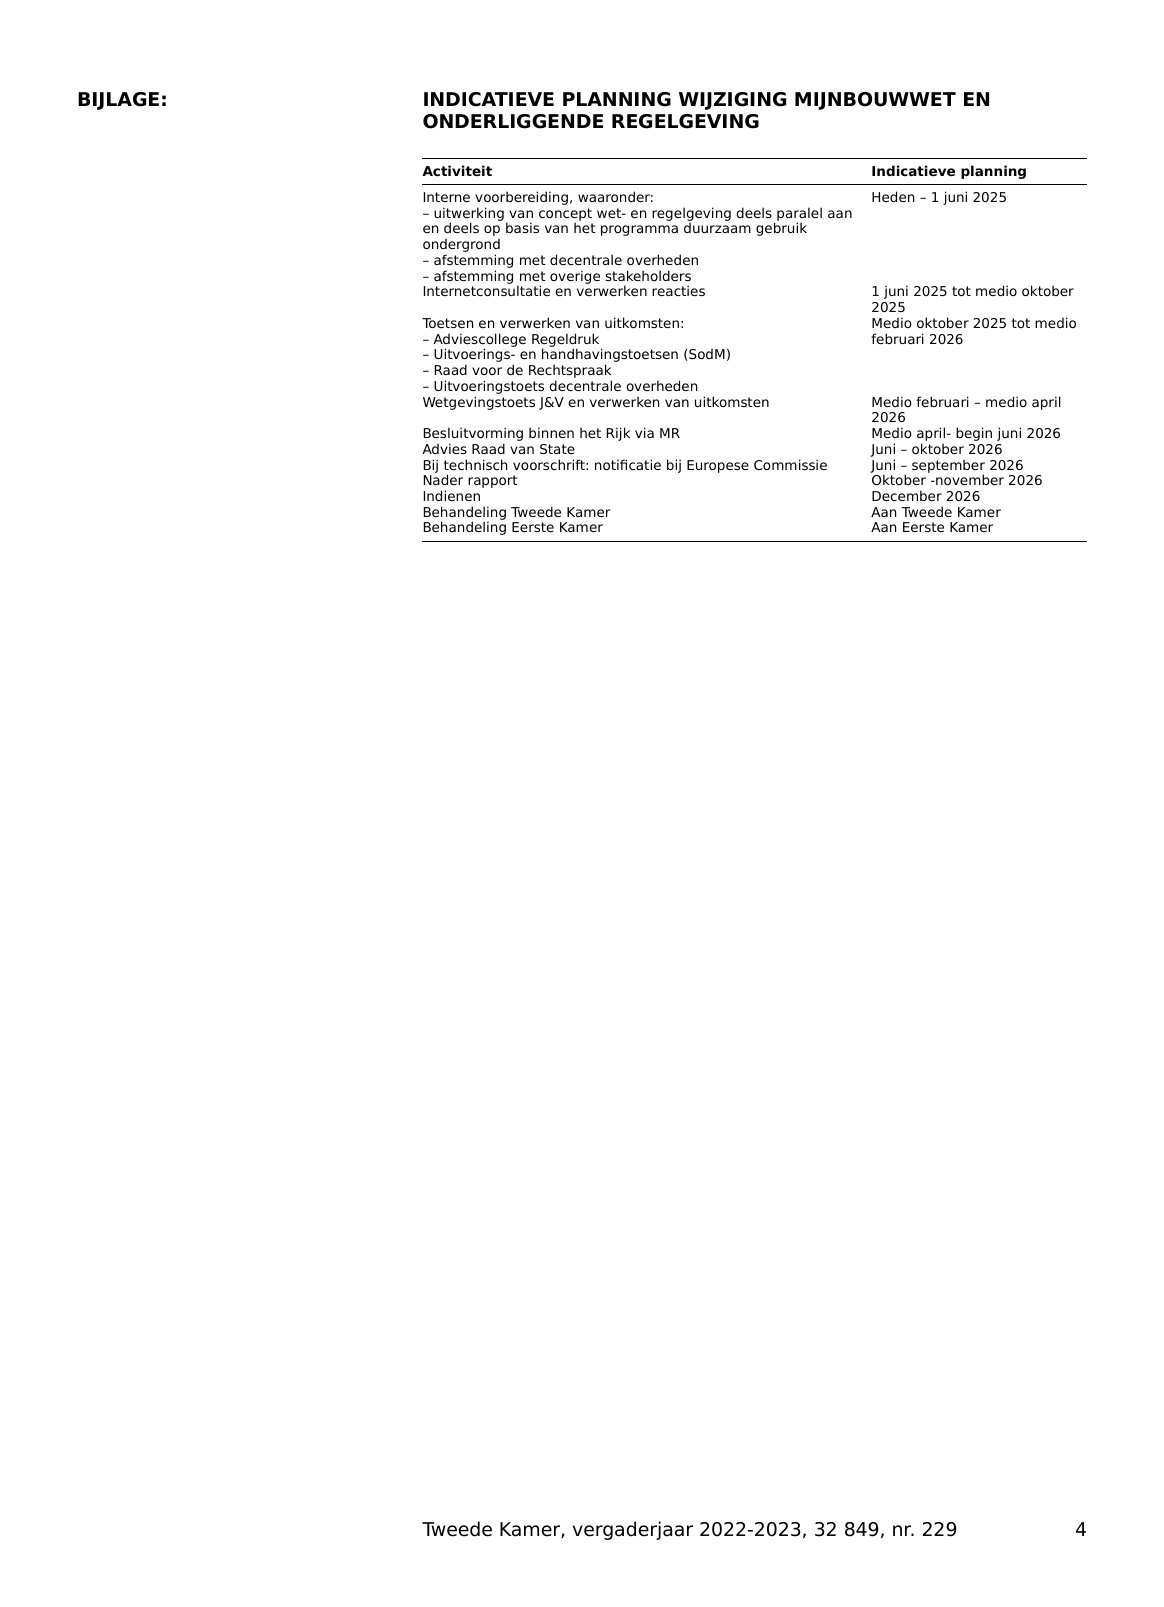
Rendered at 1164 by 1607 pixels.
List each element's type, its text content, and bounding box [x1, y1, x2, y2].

table_cell Interne voorbereiding, waaronder: – uitwerking van concept wet- en regelgeving deels paralel aan en deels op basis van het programma duurzaam gebruik ondergrond – afstemming met decentrale overheden – afstemming met overige stakeholders [422, 185, 865, 284]
subtitle BIJLAGE: INDICATIEVE PLANNING WIJZIGING MIJNBOUWWET EN ONDERLIGGENDE REGELGEVING [77, 89, 1087, 133]
table_cell Wetgevingstoets J&V en verwerken van uitkomsten [422, 394, 865, 426]
table_cell Juni – oktober 2026 [865, 442, 1087, 457]
table_cell Bij technisch voorschrift: notificatie bij Europese Commissie [422, 457, 865, 473]
table_header Activiteit [422, 159, 865, 184]
table_cell Besluitvorming binnen het Rijk via MR [422, 426, 865, 442]
table_cell Advies Raad van State [422, 442, 865, 457]
table_cell Aan Tweede Kamer [865, 505, 1087, 520]
table_cell 1 juni 2025 tot medio oktober 2025 [865, 284, 1087, 316]
table_cell Aan Eerste Kamer [865, 520, 1087, 541]
table_cell Indienen [422, 489, 865, 504]
table_cell Behandeling Eerste Kamer [422, 520, 865, 541]
table_cell Juni – september 2026 [865, 457, 1087, 473]
table_cell Medio april- begin juni 2026 [865, 426, 1087, 442]
table_cell Medio februari – medio april 2026 [865, 394, 1087, 426]
table_cell Toetsen en verwerken van uitkomsten: – Adviescollege Regeldruk – Uitvoerings- en handhavingstoetsen (SodM) – Raad voor de Rechtspraak – Uitvoeringstoets decentrale overheden [422, 316, 865, 394]
table_cell Internetconsultatie en verwerken reacties [422, 284, 865, 316]
table_cell December 2026 [865, 489, 1087, 504]
table_cell Heden – 1 juni 2025 [865, 185, 1087, 284]
table_cell Nader rapport [422, 473, 865, 489]
table_cell Behandeling Tweede Kamer [422, 505, 865, 520]
table_cell Medio oktober 2025 tot medio februari 2026 [865, 316, 1087, 394]
table_header Indicatieve planning [865, 159, 1087, 184]
table_cell Oktober -november 2026 [865, 473, 1087, 489]
